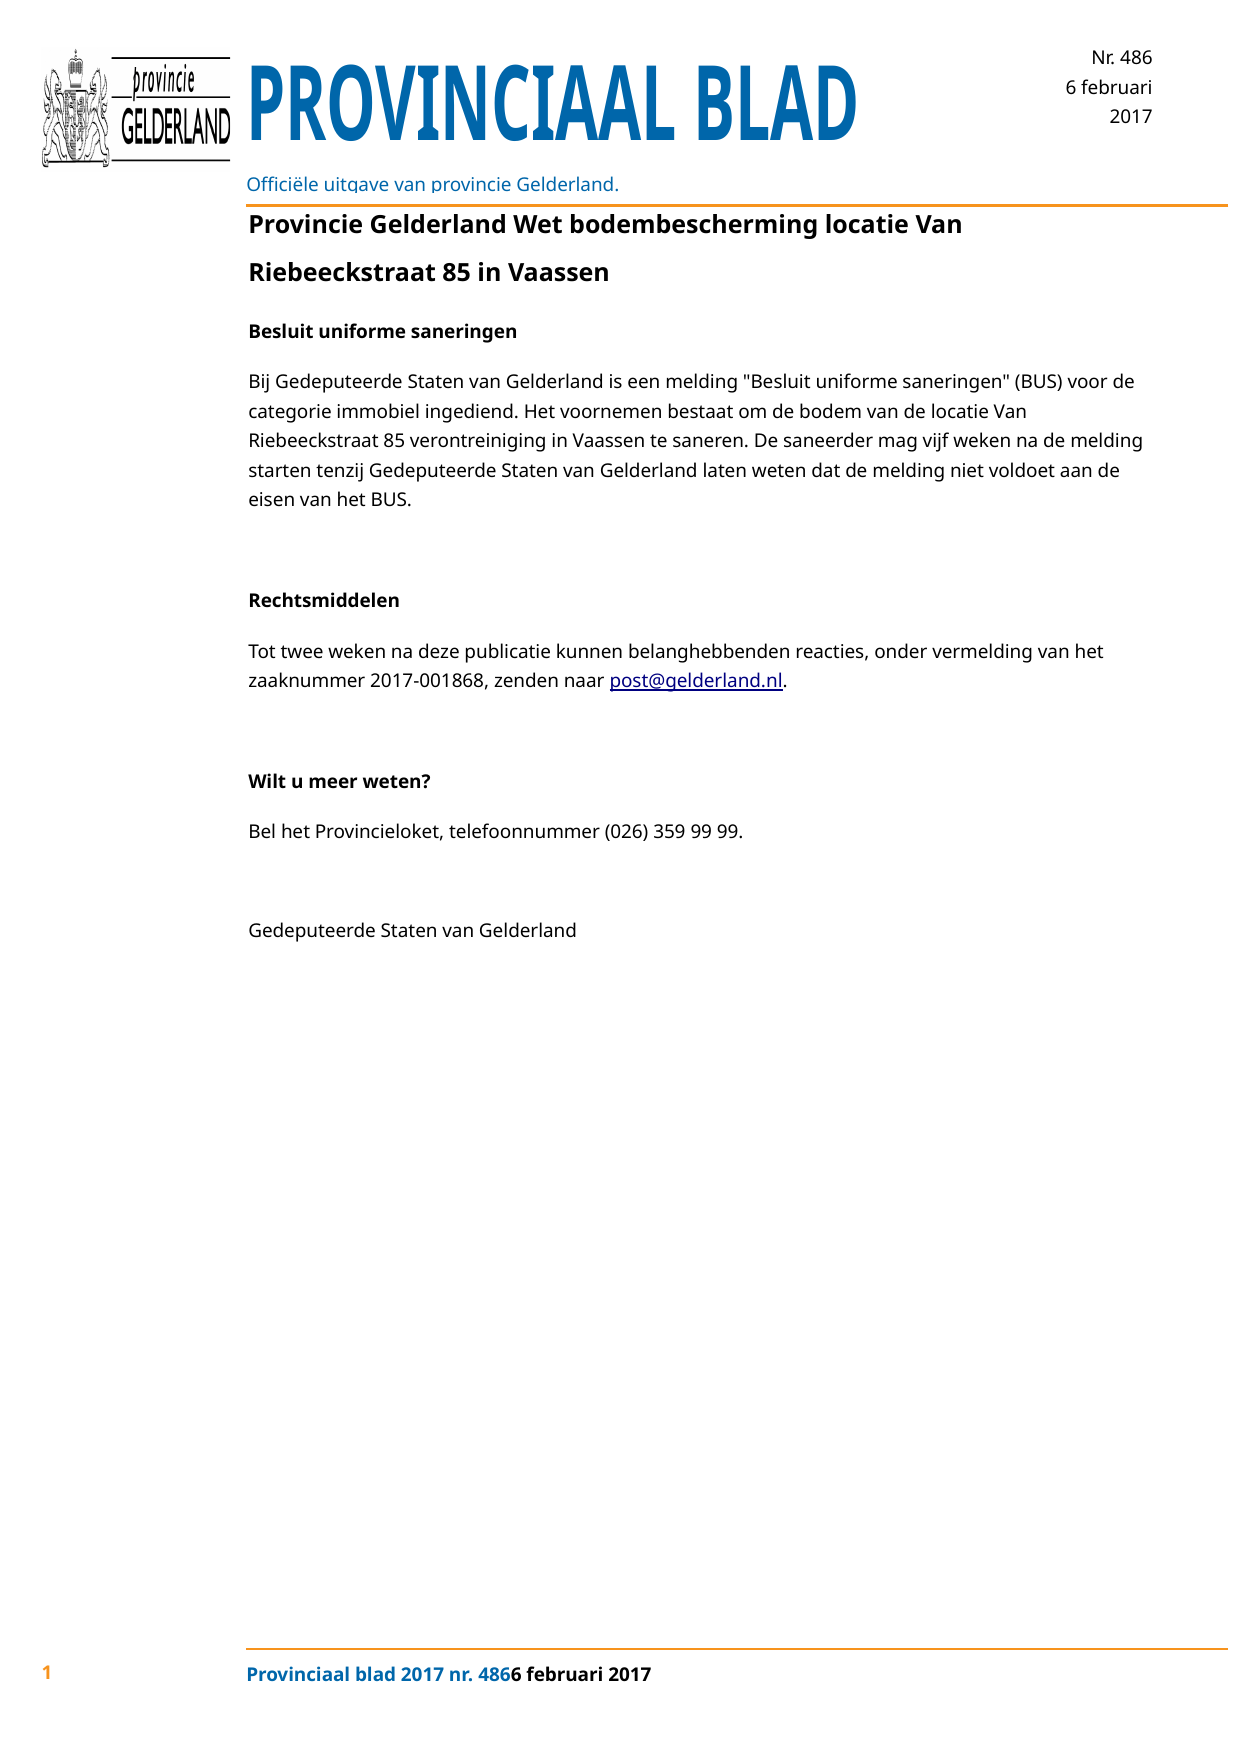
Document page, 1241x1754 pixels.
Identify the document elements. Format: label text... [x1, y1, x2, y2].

text Bel het Provincieloket, telefoonnummer (026) 359 99 99. [248, 819, 1152, 844]
text Wilt u meer weten? [248, 768, 1152, 794]
text Provincie Gelderland Wet bodembescherming locatie Van Riebeeckstraat 85 in Vaassen [248, 207, 1152, 288]
text Bij Gedeputeerde Staten van Gelderland is een melding "Besluit uniforme saneringen" (BUS) voor de categorie immobiel ingediend. Het voornemen bestaat om de bodem van de locatie Van Riebeeckstraat 85 verontreiniging in Vaassen te saneren. De saneerder mag vijf weken na de melding starten tenzij Gedeputeerde Staten van Gelderland laten weten dat de melding niet voldoet aan de eisen van het BUS. [248, 368, 1152, 512]
text Rechtsmiddelen [248, 587, 1152, 613]
text Gedeputeerde Staten van Gelderland [248, 917, 1152, 943]
picture [41, 47, 231, 172]
text Tot twee weken na deze publicatie kunnen belanghebbenden reacties, onder vermelding van het zaaknummer 2017-001868, zenden naar post@gelderland.nl. [248, 638, 1152, 693]
text Besluit uniforme saneringen [248, 318, 1152, 344]
